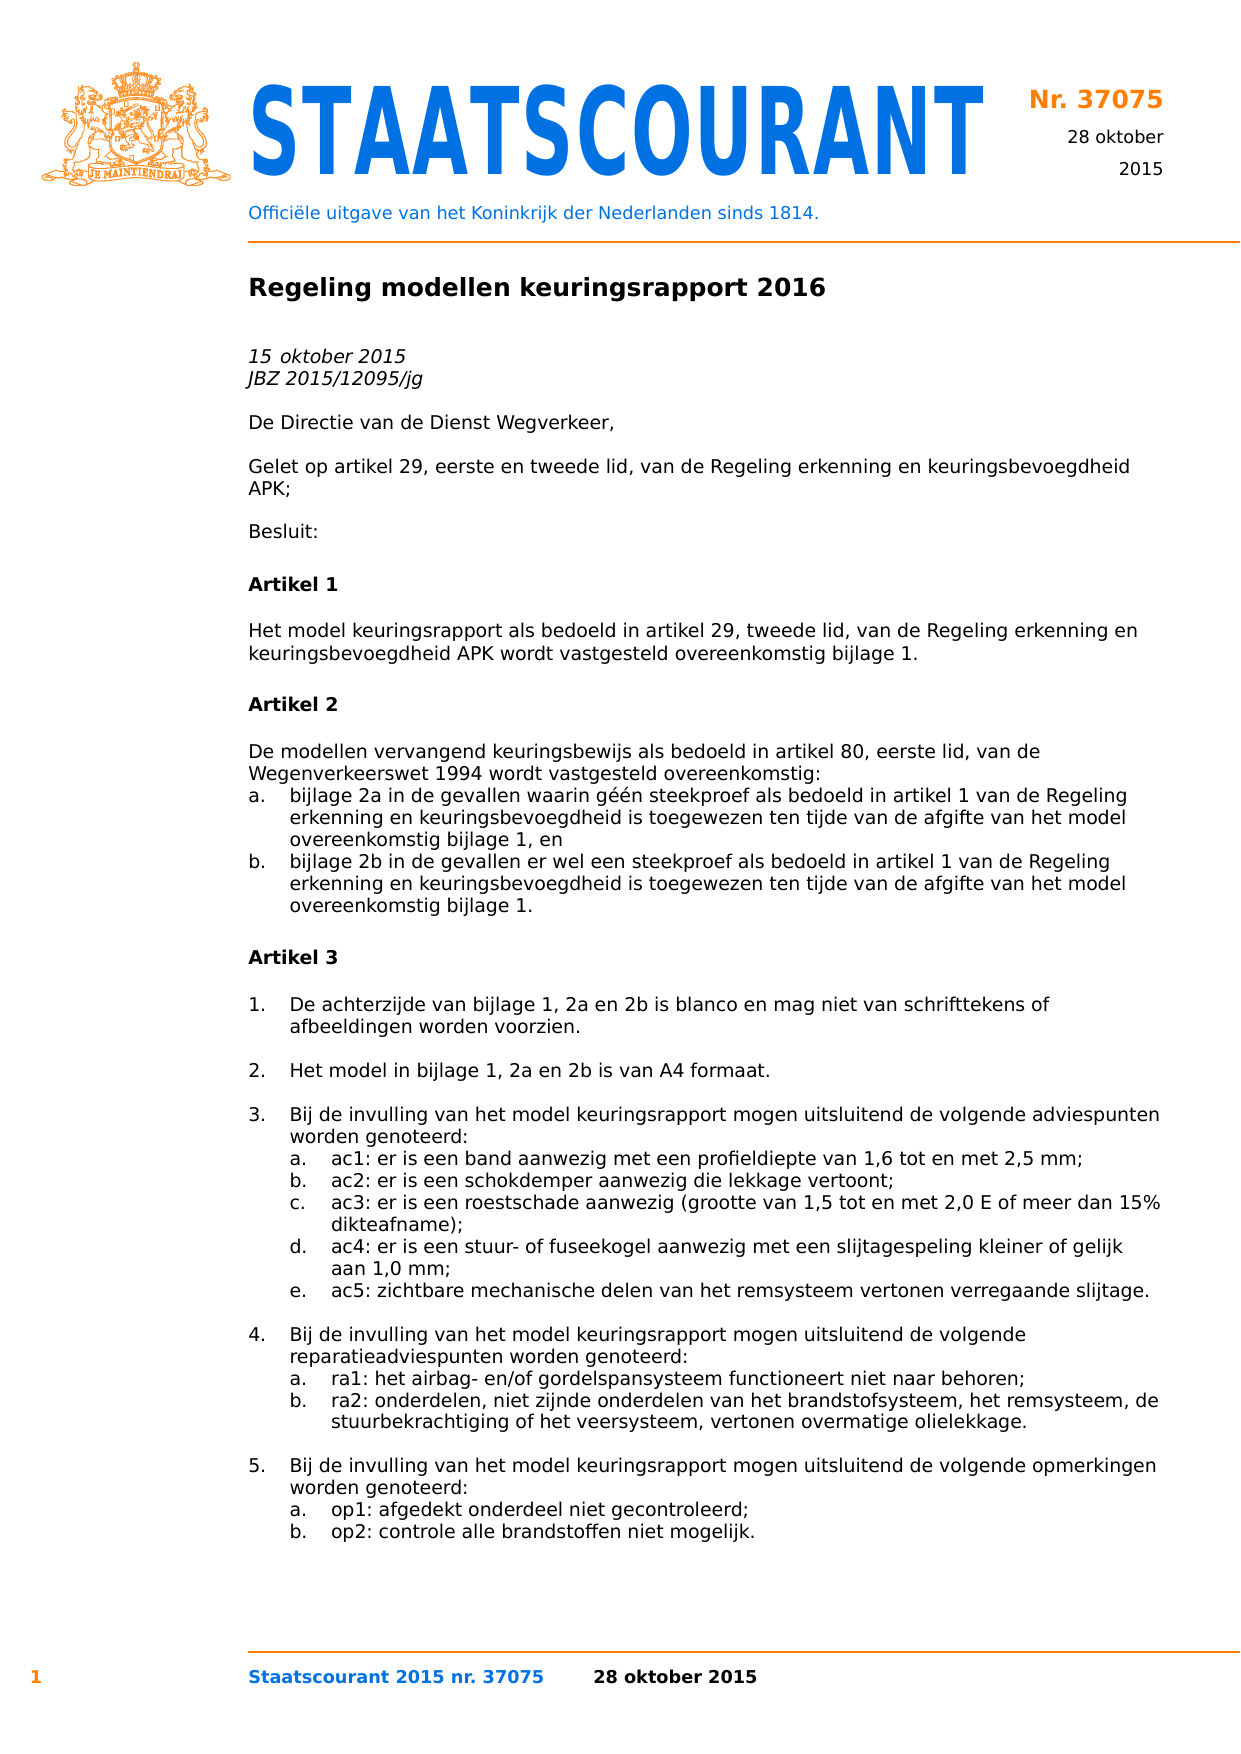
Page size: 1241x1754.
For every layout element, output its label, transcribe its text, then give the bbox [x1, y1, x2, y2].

text Gelet op artikel 29, eerste en tweede lid, van de Regeling erkenning en keuringsbevoegdheid APK; [248, 456, 1163, 499]
text 2. Het model in bijlage 1, 2a en 2b is van A4 formaat. [248, 1060, 1163, 1082]
table_cell 28 oktober [998, 121, 1240, 153]
text e. ac5: zichtbare mechanische delen van het remsysteem vertonen verregaande slijtage. [289, 1280, 1163, 1302]
text 1. De achterzijde van bijlage 1, 2a en 2b is blanco en mag niet van schrifttekens of afbeeldingen worden voorzien. [248, 994, 1163, 1038]
subtitle Artikel 2 [248, 694, 1163, 716]
text Het model keuringsrapport als bedoeld in artikel 29, tweede lid, van de Regeling erkenning en keuringsbevoegdheid APK wordt vastgesteld overeenkomstig bijlage 1. [248, 620, 1163, 664]
subtitle Artikel 3 [248, 947, 1163, 969]
picture [41, 62, 231, 186]
text b. bijlage 2b in de gevallen er wel een steekproef als bedoeld in artikel 1 van de Regeling erkenning en keuringsbevoegdheid is toegewezen ten tijde van de afgifte van het model overeenkomstig bijlage 1. [248, 851, 1163, 917]
text a. ra1: het airbag- en/of gordelspansysteem functioneert niet naar behoren; [289, 1367, 1163, 1389]
text 4. Bij de invulling van het model keuringsrapport mogen uitsluitend de volgende reparatieadviespunten worden genoteerd: [248, 1323, 1163, 1367]
table_cell 2015 [998, 153, 1240, 203]
text a. bijlage 2a in de gevallen waarin géén steekproef als bedoeld in artikel 1 van de Regeling erkenning en keuringsbevoegdheid is toegewezen ten tijde van de afgifte van het model overeenkomstig bijlage 1, en [248, 785, 1163, 851]
text De modellen vervangend keuringsbewijs als bedoeld in artikel 80, eerste lid, van de Wegenverkeerswet 1994 wordt vastgesteld overeenkomstig: [248, 741, 1163, 785]
subtitle Regeling modellen keuringsrapport 2016 [248, 273, 1163, 302]
table_header [25, 62, 248, 241]
text De Directie van de Dienst Wegverkeer, [248, 412, 1163, 434]
text d. ac4: er is een stuur- of fuseekogel aanwezig met een slijtagespeling kleiner of gelijk aan 1,0 mm; [289, 1236, 1163, 1280]
text 5. Bij de invulling van het model keuringsrapport mogen uitsluitend de volgende opmerkingen worden genoteerd: [248, 1455, 1163, 1499]
table_header Nr. 37075 [998, 62, 1240, 121]
text a. ac1: er is een band aanwezig met een profieldiepte van 1,6 tot en met 2,5 mm; [289, 1148, 1163, 1170]
text JBZ 2015/12095/jg [248, 368, 1163, 390]
text Besluit: [248, 521, 1163, 543]
subtitle Artikel 1 [248, 573, 1163, 595]
table_header STAATSCOURANT [248, 62, 998, 203]
text 3. Bij de invulling van het model keuringsrapport mogen uitsluitend de volgende adviespunten worden genoteerd: [248, 1104, 1163, 1148]
text b. ra2: onderdelen, niet zijnde onderdelen van het brandstofsysteem, het remsysteem, de stuurbekrachtiging of het veersysteem, vertonen overmatige olielekkage. [289, 1389, 1163, 1433]
text 15 oktober 2015 [248, 346, 1163, 368]
table_cell Officiële uitgave van het Koninkrijk der Nederlanden sinds 1814. [248, 203, 1240, 241]
text c. ac3: er is een roestschade aanwezig (grootte van 1,5 tot en met 2,0 E of meer dan 15% dikteafname); [289, 1192, 1163, 1236]
text b. op2: controle alle brandstoffen niet mogelijk. [289, 1521, 1163, 1543]
text a. op1: afgedekt onderdeel niet gecontroleerd; [289, 1499, 1163, 1521]
text b. ac2: er is een schokdemper aanwezig die lekkage vertoont; [289, 1170, 1163, 1192]
